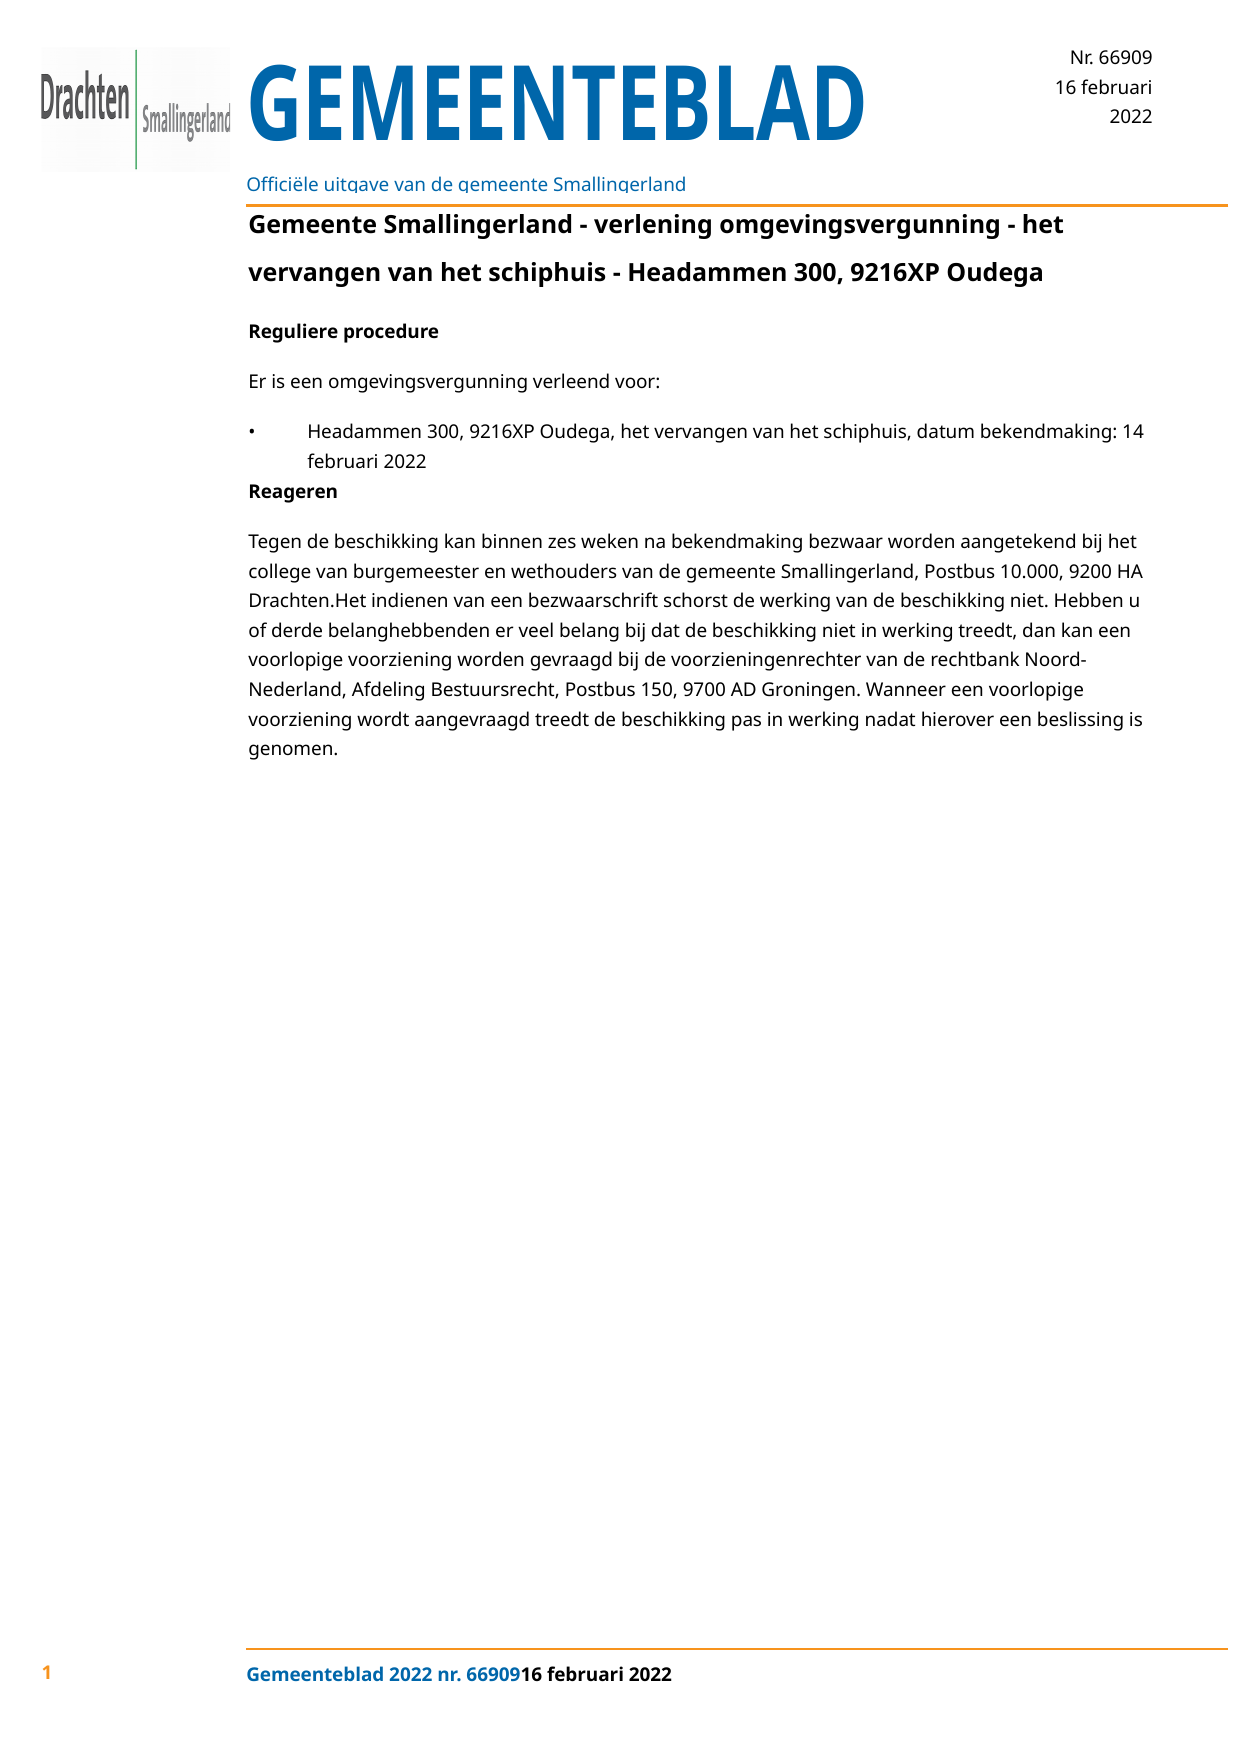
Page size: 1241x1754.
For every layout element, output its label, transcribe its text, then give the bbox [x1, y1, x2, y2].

text Reageren [248, 478, 1152, 504]
text Er is een omgevingsvergunning verleend voor: [248, 368, 1152, 394]
picture [41, 47, 231, 172]
text Reguliere procedure [248, 318, 1152, 344]
text Tegen de beschikking kan binnen zes weken na bekendmaking bezwaar worden aangetekend bij het college van burgemeester en wethouders van de gemeente Smallingerland, Postbus 10.000, 9200 HA Drachten.Het indienen van een bezwaarschrift schorst de werking van de beschikking niet. Hebben u of derde belanghebbenden er veel belang bij dat de beschikking niet in werking treedt, dan kan een voorlopige voorziening worden gevraagd bij de voorzieningenrechter van de rechtbank Noord-Nederland, Afdeling Bestuursrecht, Postbus 150, 9700 AD Groningen. Wanneer een voorlopige voorziening wordt aangevraagd treedt de beschikking pas in werking nadat hierover een beslissing is genomen. [248, 528, 1152, 761]
text Gemeente Smallingerland - verlening omgevingsvergunning - het vervangen van het schiphuis - Headammen 300, 9216XP Oudega [248, 207, 1152, 288]
list Headammen 300, 9216XP Oudega, het vervangen van het schiphuis, datum bekendmaking: 14 februari 2022 [248, 419, 1152, 474]
